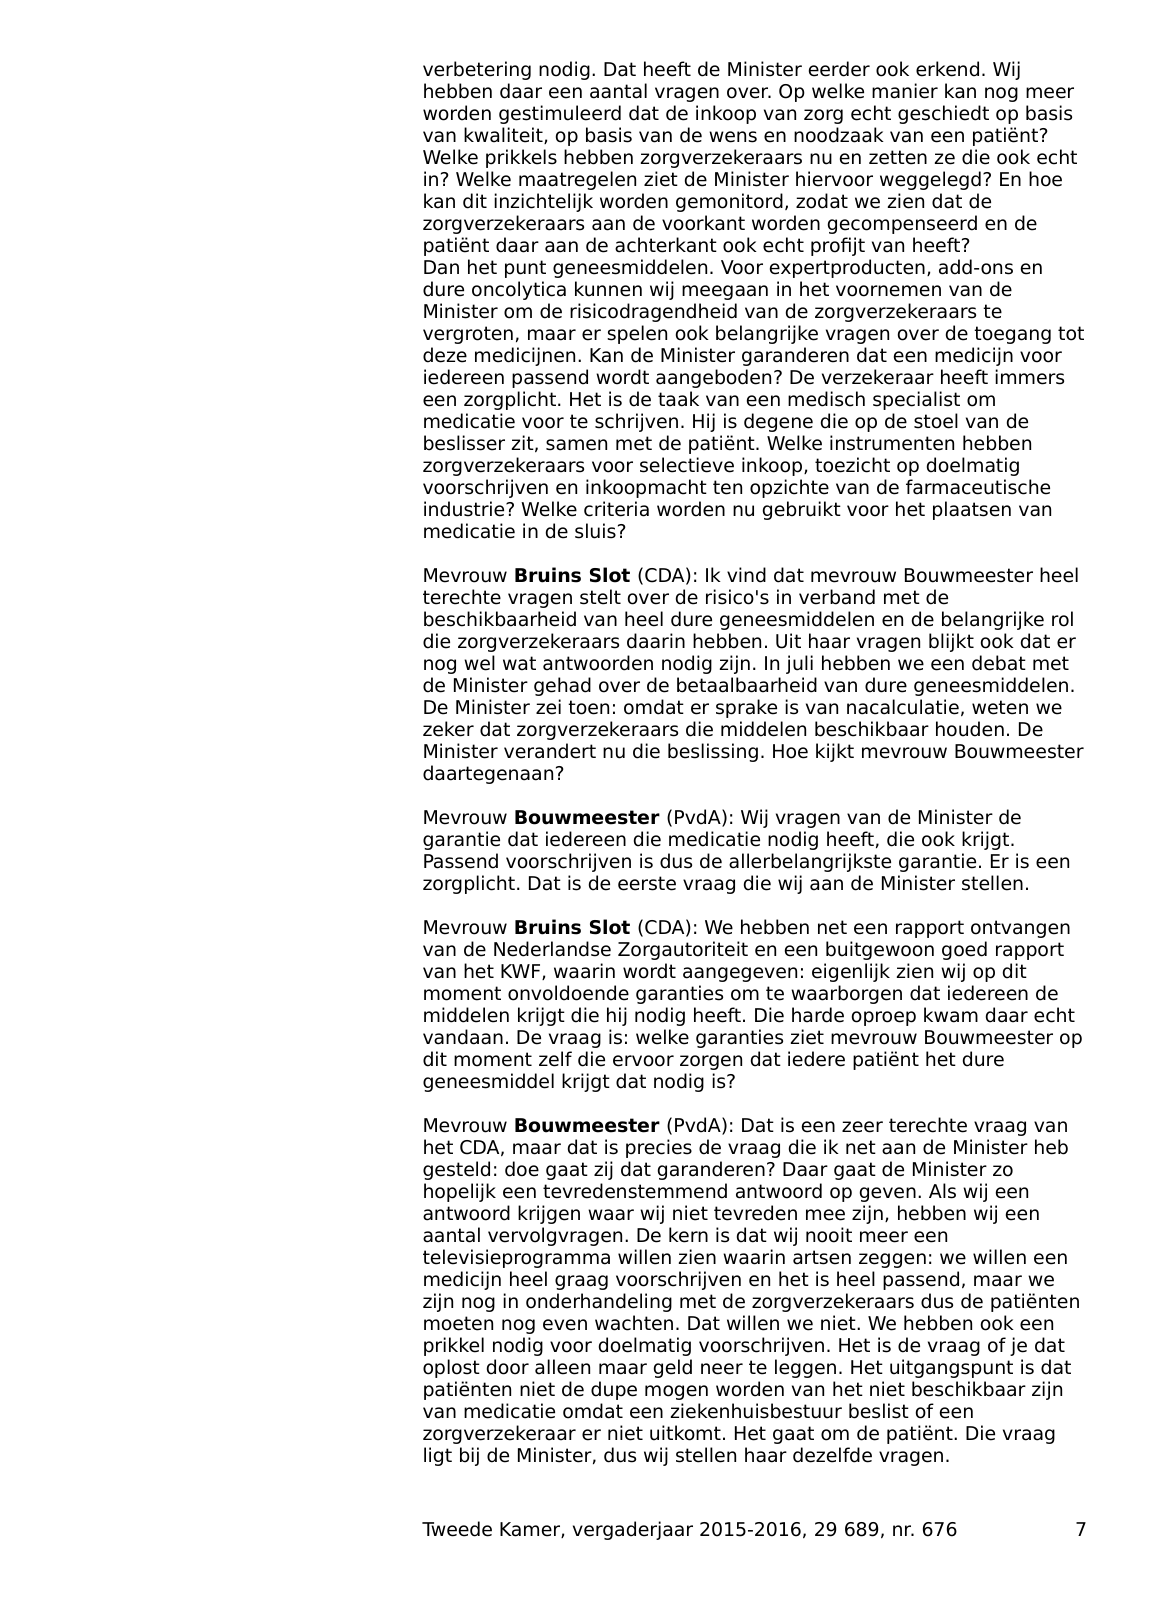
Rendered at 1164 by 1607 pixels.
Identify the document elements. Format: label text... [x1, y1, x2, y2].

text Mevrouw Bouwmeester (PvdA): Dat is een zeer terechte vraag van het CDA, maar dat is precies de vraag die ik net aan de Minister heb gesteld: doe gaat zij dat garanderen? Daar gaat de Minister zo hopelijk een tevredenstemmend antwoord op geven. Als wij een antwoord krijgen waar wij niet tevreden mee zijn, hebben wij een aantal vervolgvragen. De kern is dat wij nooit meer een televisieprogramma willen zien waarin artsen zeggen: we willen een medicijn heel graag voorschrijven en het is heel passend, maar we zijn nog in onderhandeling met de zorgverzekeraars dus de patiënten moeten nog even wachten. Dat willen we niet. We hebben ook een prikkel nodig voor doelmatig voorschrijven. Het is de vraag of je dat oplost door alleen maar geld neer te leggen. Het uitgangspunt is dat patiënten niet de dupe mogen worden van het niet beschikbaar zijn van medicatie omdat een ziekenhuisbestuur beslist of een zorgverzekeraar er niet uitkomt. Het gaat om de patiënt. Die vraag ligt bij de Minister, dus wij stellen haar dezelfde vragen. [422, 1115, 1087, 1467]
text Mevrouw Bouwmeester (PvdA): Wij vragen van de Minister de garantie dat iedereen die medicatie nodig heeft, die ook krijgt. Passend voorschrijven is dus de allerbelangrijkste garantie. Er is een zorgplicht. Dat is de eerste vraag die wij aan de Minister stellen. [422, 807, 1087, 895]
text Dan het punt geneesmiddelen. Voor expertproducten, add-ons en dure oncolytica kunnen wij meegaan in het voornemen van de Minister om de risicodragendheid van de zorgverzekeraars te vergroten, maar er spelen ook belangrijke vragen over de toegang tot deze medicijnen. Kan de Minister garanderen dat een medicijn voor iedereen passend wordt aangeboden? De verzekeraar heeft immers een zorgplicht. Het is de taak van een medisch specialist om medicatie voor te schrijven. Hij is degene die op de stoel van de beslisser zit, samen met de patiënt. Welke instrumenten hebben zorgverzekeraars voor selectieve inkoop, toezicht op doelmatig voorschrijven en inkoopmacht ten opzichte van de farmaceutische industrie? Welke criteria worden nu gebruikt voor het plaatsen van medicatie in de sluis? [422, 257, 1087, 543]
text verbetering nodig. Dat heeft de Minister eerder ook erkend. Wij hebben daar een aantal vragen over. Op welke manier kan nog meer worden gestimuleerd dat de inkoop van zorg echt geschiedt op basis van kwaliteit, op basis van de wens en noodzaak van een patiënt? Welke prikkels hebben zorgverzekeraars nu en zetten ze die ook echt in? Welke maatregelen ziet de Minister hiervoor weggelegd? En hoe kan dit inzichtelijk worden gemonitord, zodat we zien dat de zorgverzekeraars aan de voorkant worden gecompenseerd en de patiënt daar aan de achterkant ook echt profijt van heeft? [422, 59, 1087, 257]
text Mevrouw Bruins Slot (CDA): Ik vind dat mevrouw Bouwmeester heel terechte vragen stelt over de risico's in verband met de beschikbaarheid van heel dure geneesmiddelen en de belangrijke rol die zorgverzekeraars daarin hebben. Uit haar vragen blijkt ook dat er nog wel wat antwoorden nodig zijn. In juli hebben we een debat met de Minister gehad over de betaalbaarheid van dure geneesmiddelen. De Minister zei toen: omdat er sprake is van nacalculatie, weten we zeker dat zorgverzekeraars die middelen beschikbaar houden. De Minister verandert nu die beslissing. Hoe kijkt mevrouw Bouwmeester daartegenaan? [422, 565, 1087, 784]
text Mevrouw Bruins Slot (CDA): We hebben net een rapport ontvangen van de Nederlandse Zorgautoriteit en een buitgewoon goed rapport van het KWF, waarin wordt aangegeven: eigenlijk zien wij op dit moment onvoldoende garanties om te waarborgen dat iedereen de middelen krijgt die hij nodig heeft. Die harde oproep kwam daar echt vandaan. De vraag is: welke garanties ziet mevrouw Bouwmeester op dit moment zelf die ervoor zorgen dat iedere patiënt het dure geneesmiddel krijgt dat nodig is? [422, 917, 1087, 1093]
